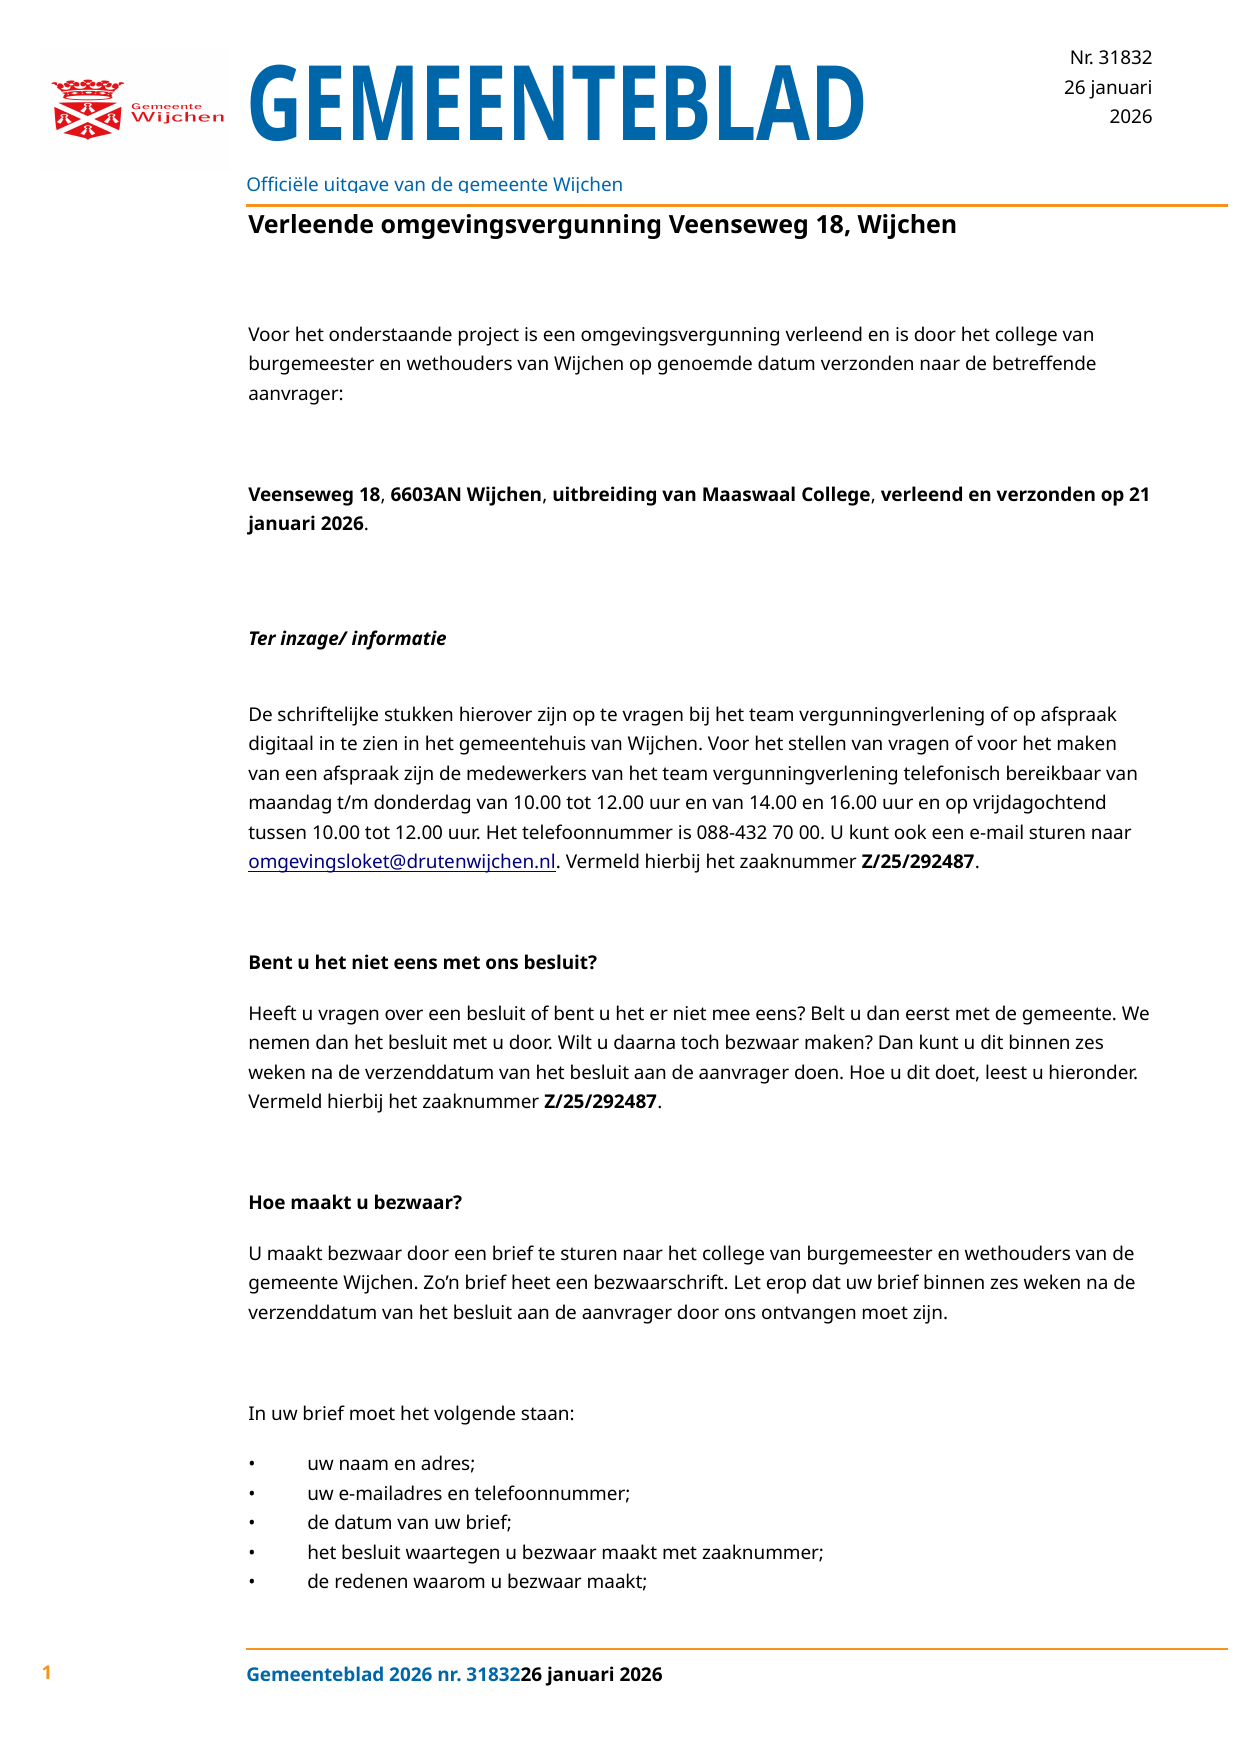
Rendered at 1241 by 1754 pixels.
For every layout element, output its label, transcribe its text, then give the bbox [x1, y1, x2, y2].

list uw e-mailadres en telefoonnummer; [248, 1480, 1152, 1506]
text Heeft u vragen over een besluit of bent u het er niet mee eens? Belt u dan eerst met de gemeente. We nemen dan het besluit met u door. Wilt u daarna toch bezwaar maken? Dan kunt u dit binnen zes weken na de verzenddatum van het besluit aan de aanvrager doen. Hoe u dit doet, leest u hieronder. Vermeld hierbij het zaaknummer Z/25/292487. [248, 1000, 1152, 1114]
list het besluit waartegen u bezwaar maakt met zaaknummer; [248, 1539, 1152, 1565]
picture [41, 47, 231, 172]
list uw naam en adres; [248, 1450, 1152, 1476]
text Bent u het niet eens met ons besluit? [248, 949, 1152, 975]
text In uw brief moet het volgende staan: [248, 1400, 1152, 1426]
text Veenseweg 18, 6603AN Wijchen, uitbreiding van Maaswaal College, verleend en verzonden op 21 januari 2026. [248, 481, 1152, 536]
text De schriftelijke stukken hierover zijn op te vragen bij het team vergunningverlening of op afspraak digitaal in te zien in het gemeentehuis van Wijchen. Voor het stellen van vragen of voor het maken van een afspraak zijn de medewerkers van het team vergunningverlening telefonisch bereikbaar van maandag t/m donderdag van 10.00 tot 12.00 uur en van 14.00 en 16.00 uur en op vrijdagochtend tussen 10.00 tot 12.00 uur. Het telefoonnummer is 088-432 70 00. U kunt ook een e-mail sturen naar omgevingsloket@drutenwijchen.nl. Vermeld hierbij het zaaknummer Z/25/292487. [248, 701, 1152, 874]
list de redenen waarom u bezwaar maakt; [248, 1569, 1152, 1594]
text Verleende omgevingsvergunning Veenseweg 18, Wijchen [248, 207, 1152, 241]
list de datum van uw brief; [248, 1509, 1152, 1535]
text Ter inzage/ informatie [248, 625, 1152, 650]
text U maakt bezwaar door een brief te sturen naar het college van burgemeester en wethouders van de gemeente Wijchen. Zo’n brief heet een bezwaarschrift. Let erop dat uw brief binnen zes weken na de verzenddatum van het besluit aan de aanvrager door ons ontvangen moet zijn. [248, 1240, 1152, 1325]
text Voor het onderstaande project is een omgevingsvergunning verleend en is door het college van burgemeester en wethouders van Wijchen op genoemde datum verzonden naar de betreffende aanvrager: [248, 321, 1152, 406]
text Hoe maakt u bezwaar? [248, 1189, 1152, 1215]
